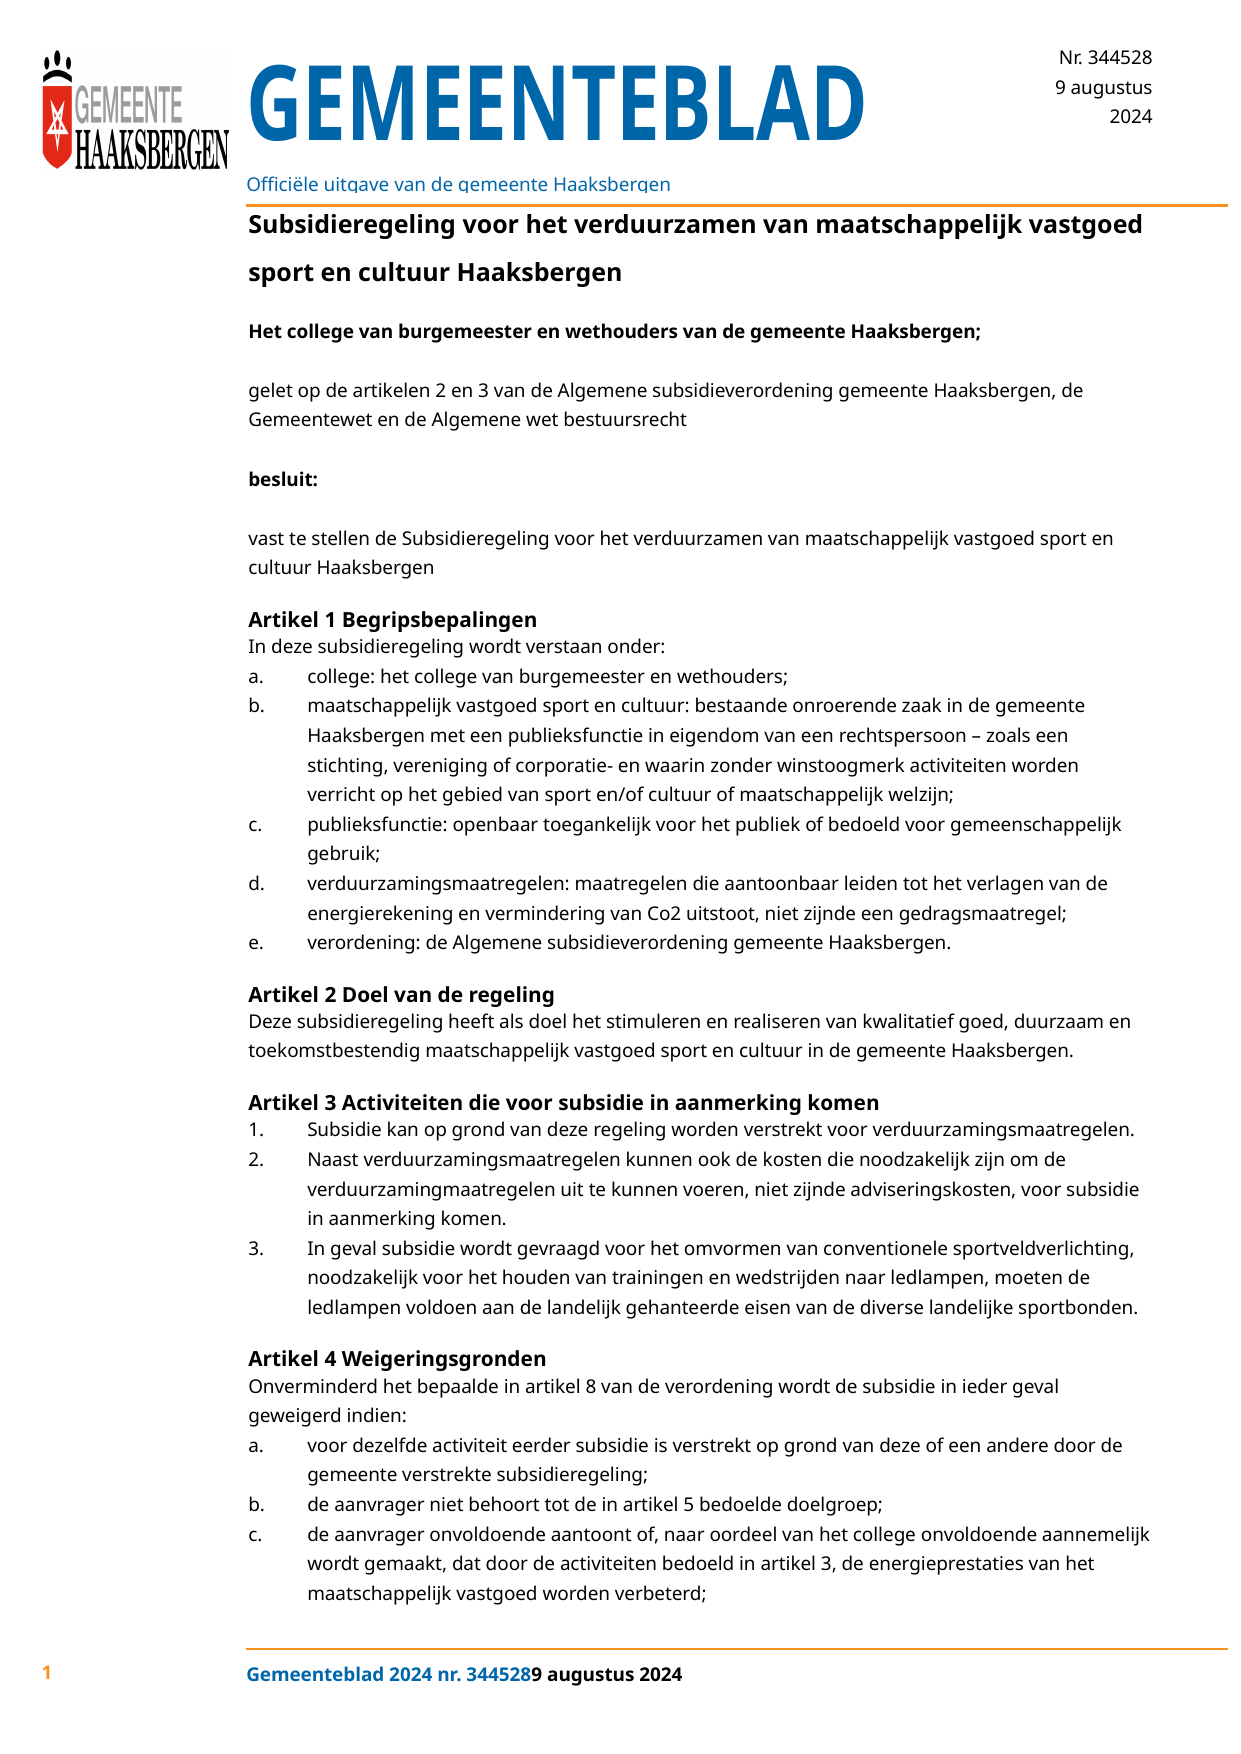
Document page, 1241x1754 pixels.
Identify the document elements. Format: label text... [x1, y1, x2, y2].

text In deze subsidieregeling wordt verstaan onder: [248, 633, 1152, 659]
text Artikel 4 Weigeringsgronden [248, 1344, 1152, 1373]
list maatschappelijk vastgoed sport en cultuur: bestaande onroerende zaak in de gemeente Haaksbergen met een publieksfunctie in eigendom van een rechtspersoon – zoals een stichting, vereniging of corporatie- en waarin zonder winstoogmerk activiteiten worden verricht op het gebied van sport en/of cultuur of maatschappelijk welzijn; [248, 693, 1152, 807]
list In geval subsidie wordt gevraagd voor het omvormen van conventionele sportveldverlichting, noodzakelijk voor het houden van trainingen en wedstrijden naar ledlampen, moeten de ledlampen voldoen aan de landelijk gehanteerde eisen van de diverse landelijke sportbonden. [248, 1235, 1152, 1320]
picture [41, 47, 231, 172]
text gelet op de artikelen 2 en 3 van de Algemene subsidieverordening gemeente Haaksbergen, de Gemeentewet en de Algemene wet bestuursrecht [248, 377, 1152, 432]
text Artikel 3 Activiteiten die voor subsidie in aanmerking komen [248, 1088, 1152, 1117]
list verordening: de Algemene subsidieverordening gemeente Haaksbergen. [248, 929, 1152, 955]
list Subsidie kan op grond van deze regeling worden verstrekt voor verduurzamingsmaatregelen. [248, 1117, 1152, 1142]
text Het college van burgemeester en wethouders van de gemeente Haaksbergen; [248, 318, 1152, 344]
list de aanvrager onvoldoende aantoont of, naar oordeel van het college onvoldoende aannemelijk wordt gemaakt, dat door de activiteiten bedoeld in artikel 3, de energieprestaties van het maatschappelijk vastgoed worden verbeterd; [248, 1521, 1152, 1606]
text Deze subsidieregeling heeft als doel het stimuleren en realiseren van kwalitatief goed, duurzaam en toekomstbestendig maatschappelijk vastgoed sport en cultuur in de gemeente Haaksbergen. [248, 1008, 1152, 1063]
text besluit: [248, 466, 1152, 492]
list Naast verduurzamingsmaatregelen kunnen ook de kosten die noodzakelijk zijn om de verduurzamingmaatregelen uit te kunnen voeren, niet zijnde adviseringskosten, voor subsidie in aanmerking komen. [248, 1146, 1152, 1231]
text Onverminderd het bepaalde in artikel 8 van de verordening wordt de subsidie in ieder geval geweigerd indien: [248, 1373, 1152, 1428]
list publieksfunctie: openbaar toegankelijk voor het publiek of bedoeld voor gemeenschappelijk gebruik; [248, 811, 1152, 866]
text Artikel 2 Doel van de regeling [248, 980, 1152, 1008]
text vast te stellen de Subsidieregeling voor het verduurzamen van maatschappelijk vastgoed sport en cultuur Haaksbergen [248, 525, 1152, 580]
text Artikel 1 Begripsbepalingen [248, 605, 1152, 633]
list voor dezelfde activiteit eerder subsidie is verstrekt op grond van deze of een andere door de gemeente verstrekte subsidieregeling; [248, 1432, 1152, 1487]
list verduurzamingsmaatregelen: maatregelen die aantoonbaar leiden tot het verlagen van de energierekening en vermindering van Co2 uitstoot, niet zijnde een gedragsmaatregel; [248, 870, 1152, 925]
list de aanvrager niet behoort tot de in artikel 5 bedoelde doelgroep; [248, 1491, 1152, 1517]
text Subsidieregeling voor het verduurzamen van maatschappelijk vastgoed sport en cultuur Haaksbergen [248, 207, 1152, 288]
list college: het college van burgemeester en wethouders; [248, 663, 1152, 689]
